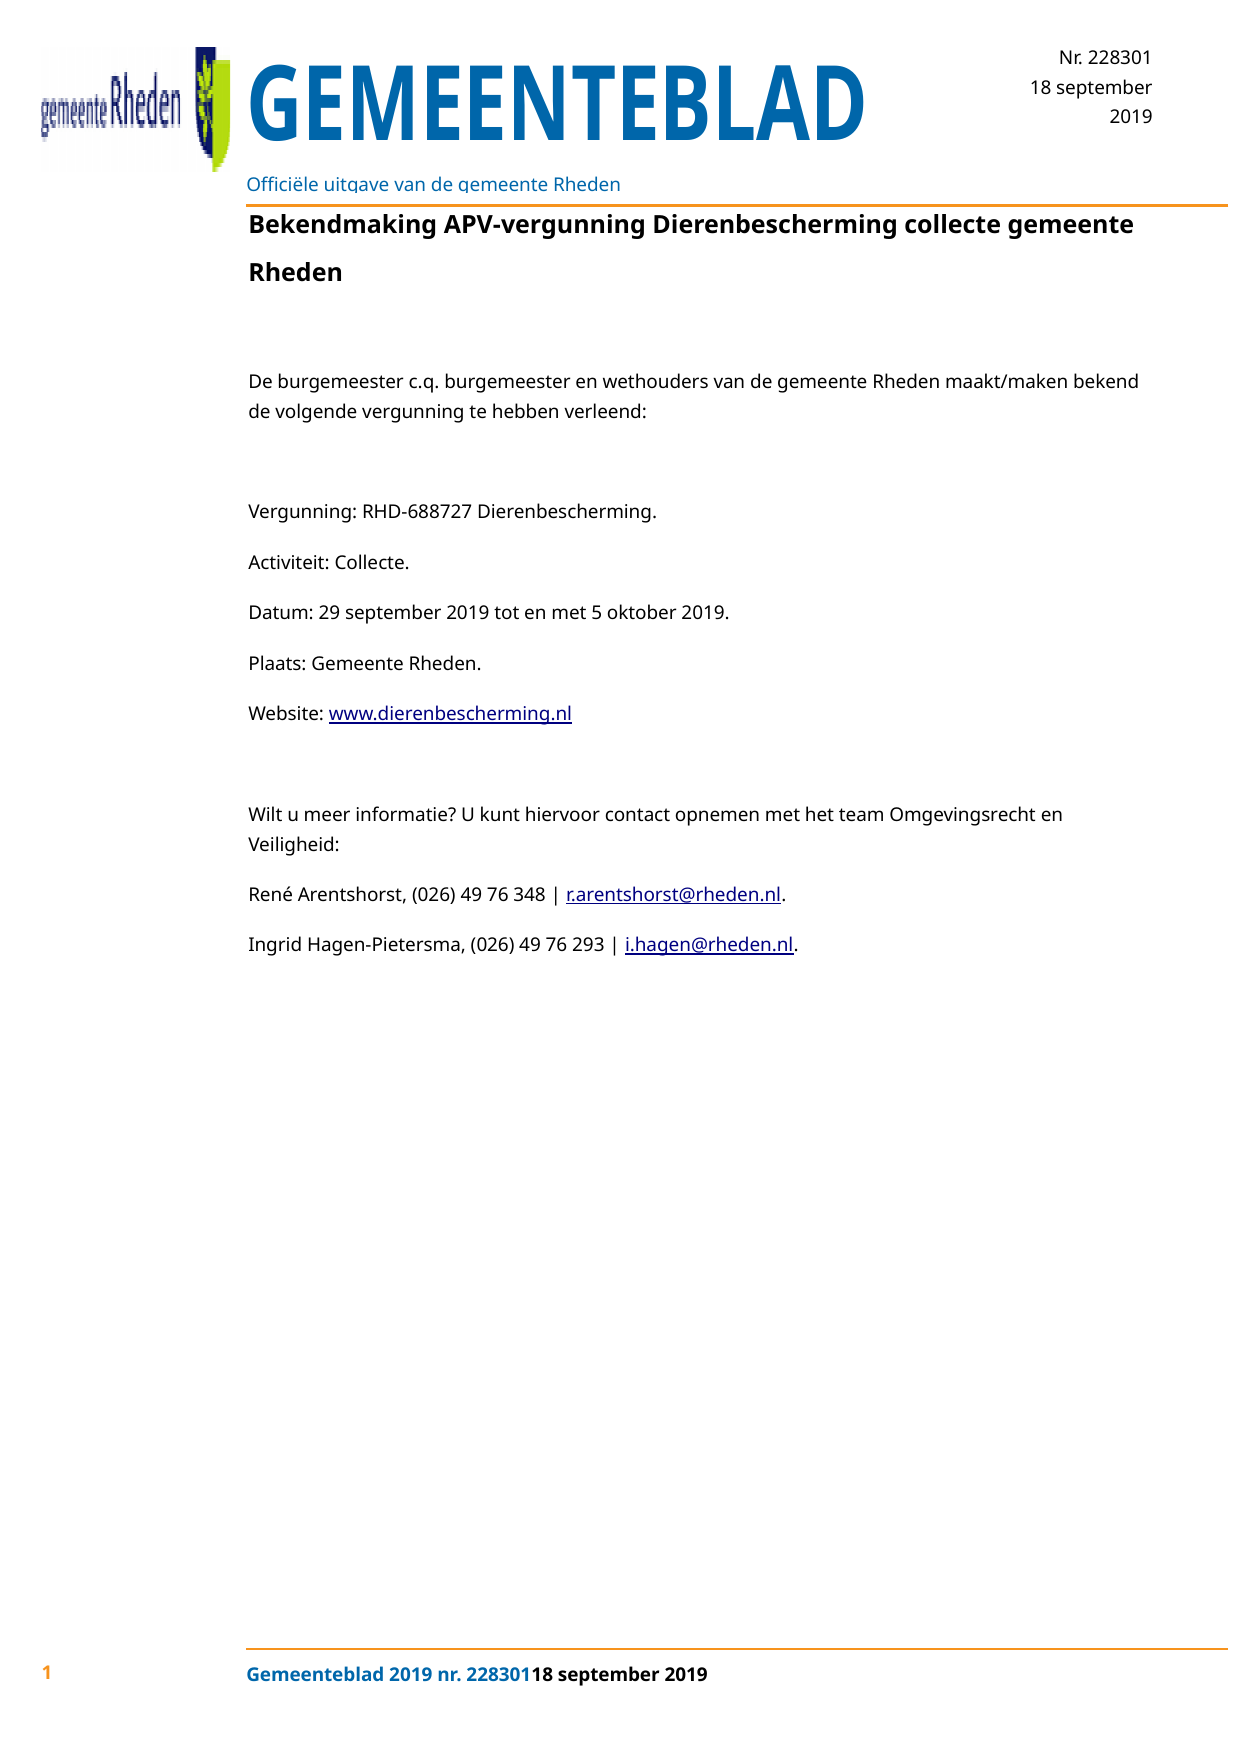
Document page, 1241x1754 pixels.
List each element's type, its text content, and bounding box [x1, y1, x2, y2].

text De burgemeester c.q. burgemeester en wethouders van de gemeente Rheden maakt/maken bekend de volgende vergunning te hebben verleend: [248, 368, 1152, 424]
text Wilt u meer informatie? U kunt hiervoor contact opnemen met het team Omgevingsrecht en Veiligheid: [248, 801, 1152, 857]
text Plaats: Gemeente Rheden. [248, 650, 1152, 676]
picture [41, 47, 231, 172]
text Website: www.dierenbescherming.nl [248, 700, 1152, 726]
text Bekendmaking APV-vergunning Dierenbescherming collecte gemeente Rheden [248, 207, 1152, 288]
text René Arentshorst, (026) 49 76 348 | r.arentshorst@rheden.nl. [248, 881, 1152, 907]
text Activiteit: Collecte. [248, 549, 1152, 575]
text Ingrid Hagen-Pietersma, (026) 49 76 293 | i.hagen@rheden.nl. [248, 932, 1152, 957]
text Vergunning: RHD-688727 Dierenbescherming. [248, 499, 1152, 524]
text Datum: 29 september 2019 tot en met 5 oktober 2019. [248, 599, 1152, 625]
